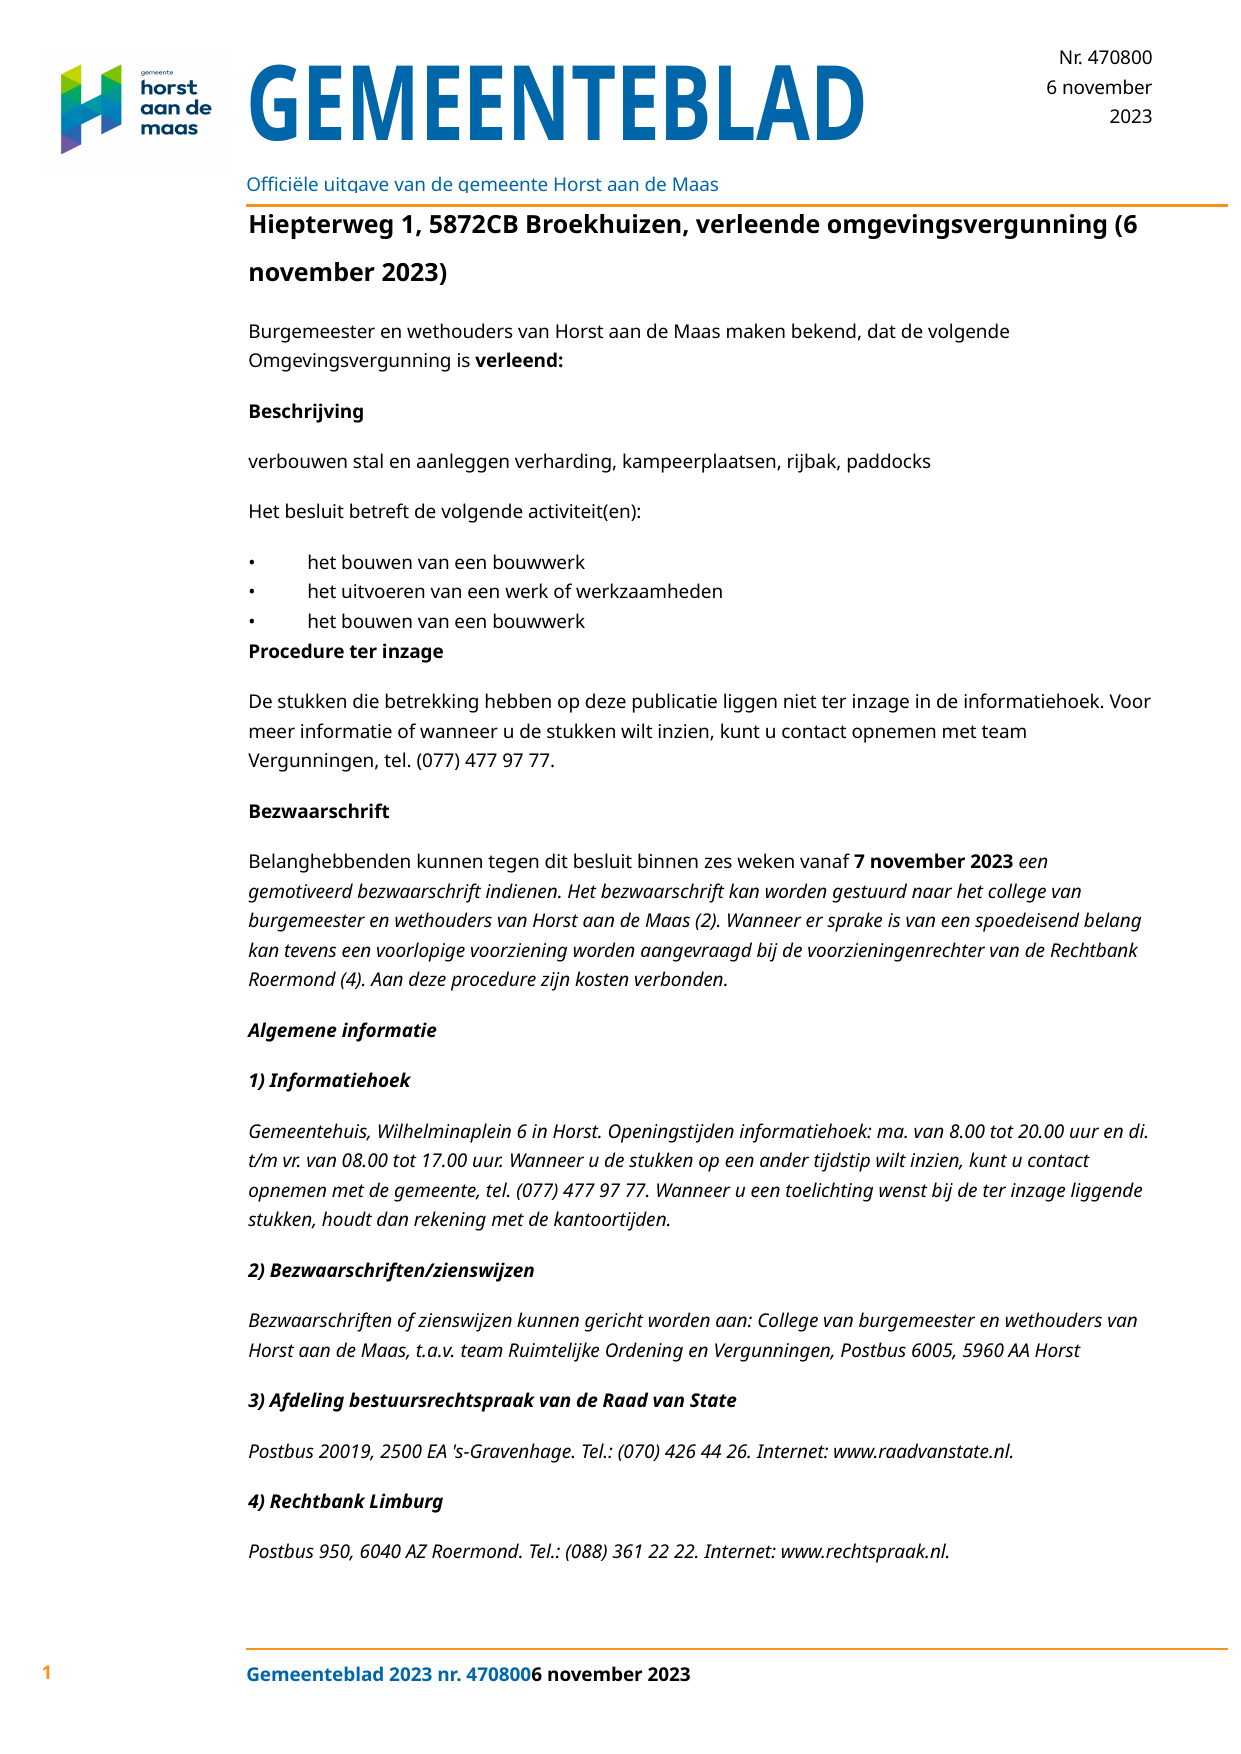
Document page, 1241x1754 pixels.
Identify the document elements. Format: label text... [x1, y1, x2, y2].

text Het besluit betreft de volgende activiteit(en): [248, 499, 1152, 524]
text Bezwaarschrift [248, 798, 1152, 824]
list het uitvoeren van een werk of werkzaamheden [248, 579, 1152, 604]
text Beschrijving [248, 398, 1152, 424]
picture [41, 47, 231, 172]
text 4) Rechtbank Limburg [248, 1488, 1152, 1514]
text Postbus 20019, 2500 EA 's-Gravenhage. Tel.: (070) 426 44 26. Internet: www.raadvanstate.nl. [248, 1438, 1152, 1464]
text Algemene informatie [248, 1017, 1152, 1043]
text Bezwaarschriften of zienswijzen kunnen gericht worden aan: College van burgemeester en wethouders van Horst aan de Maas, t.a.v. team Ruimtelijke Ordening en Vergunningen, Postbus 6005, 5960 AA Horst [248, 1307, 1152, 1363]
text Hiepterweg 1, 5872CB Broekhuizen, verleende omgevingsvergunning (6 november 2023) [248, 207, 1152, 288]
text Belanghebbenden kunnen tegen dit besluit binnen zes weken vanaf 7 november 2023 een gemotiveerd bezwaarschrift indienen. Het bezwaarschrift kan worden gestuurd naar het college van burgemeester en wethouders van Horst aan de Maas (2). Wanneer er sprake is van een spoedeisend belang kan tevens een voorlopige voorziening worden aangevraagd bij de voorzieningenrechter van de Rechtbank Roermond (4). Aan deze procedure zijn kosten verbonden. [248, 848, 1152, 992]
text verbouwen stal en aanleggen verharding, kampeerplaatsen, rijbak, paddocks [248, 448, 1152, 474]
text De stukken die betrekking hebben op deze publicatie liggen niet ter inzage in de informatiehoek. Voor meer informatie of wanneer u de stukken wilt inzien, kunt u contact opnemen met team Vergunningen, tel. (077) 477 97 77. [248, 688, 1152, 773]
text Burgemeester en wethouders van Horst aan de Maas maken bekend, dat de volgende Omgevingsvergunning is verleend: [248, 318, 1152, 373]
text Postbus 950, 6040 AZ Roermond. Tel.: (088) 361 22 22. Internet: www.rechtspraak.nl. [248, 1539, 1152, 1564]
list het bouwen van een bouwwerk [248, 608, 1152, 634]
text Gemeentehuis, Wilhelminaplein 6 in Horst. Openingstijden informatiehoek: ma. van 8.00 tot 20.00 uur en di. t/m vr. van 08.00 tot 17.00 uur. Wanneer u de stukken op een ander tijdstip wilt inzien, kunt u contact opnemen met de gemeente, tel. (077) 477 97 77. Wanneer u een toelichting wenst bij de ter inzage liggende stukken, houdt dan rekening met de kantoortijden. [248, 1118, 1152, 1232]
text 3) Afdeling bestuursrechtspraak van de Raad van State [248, 1387, 1152, 1413]
text 2) Bezwaarschriften/zienswijzen [248, 1257, 1152, 1283]
text Procedure ter inzage [248, 638, 1152, 664]
text 1) Informatiehoek [248, 1067, 1152, 1093]
list het bouwen van een bouwwerk [248, 549, 1152, 575]
